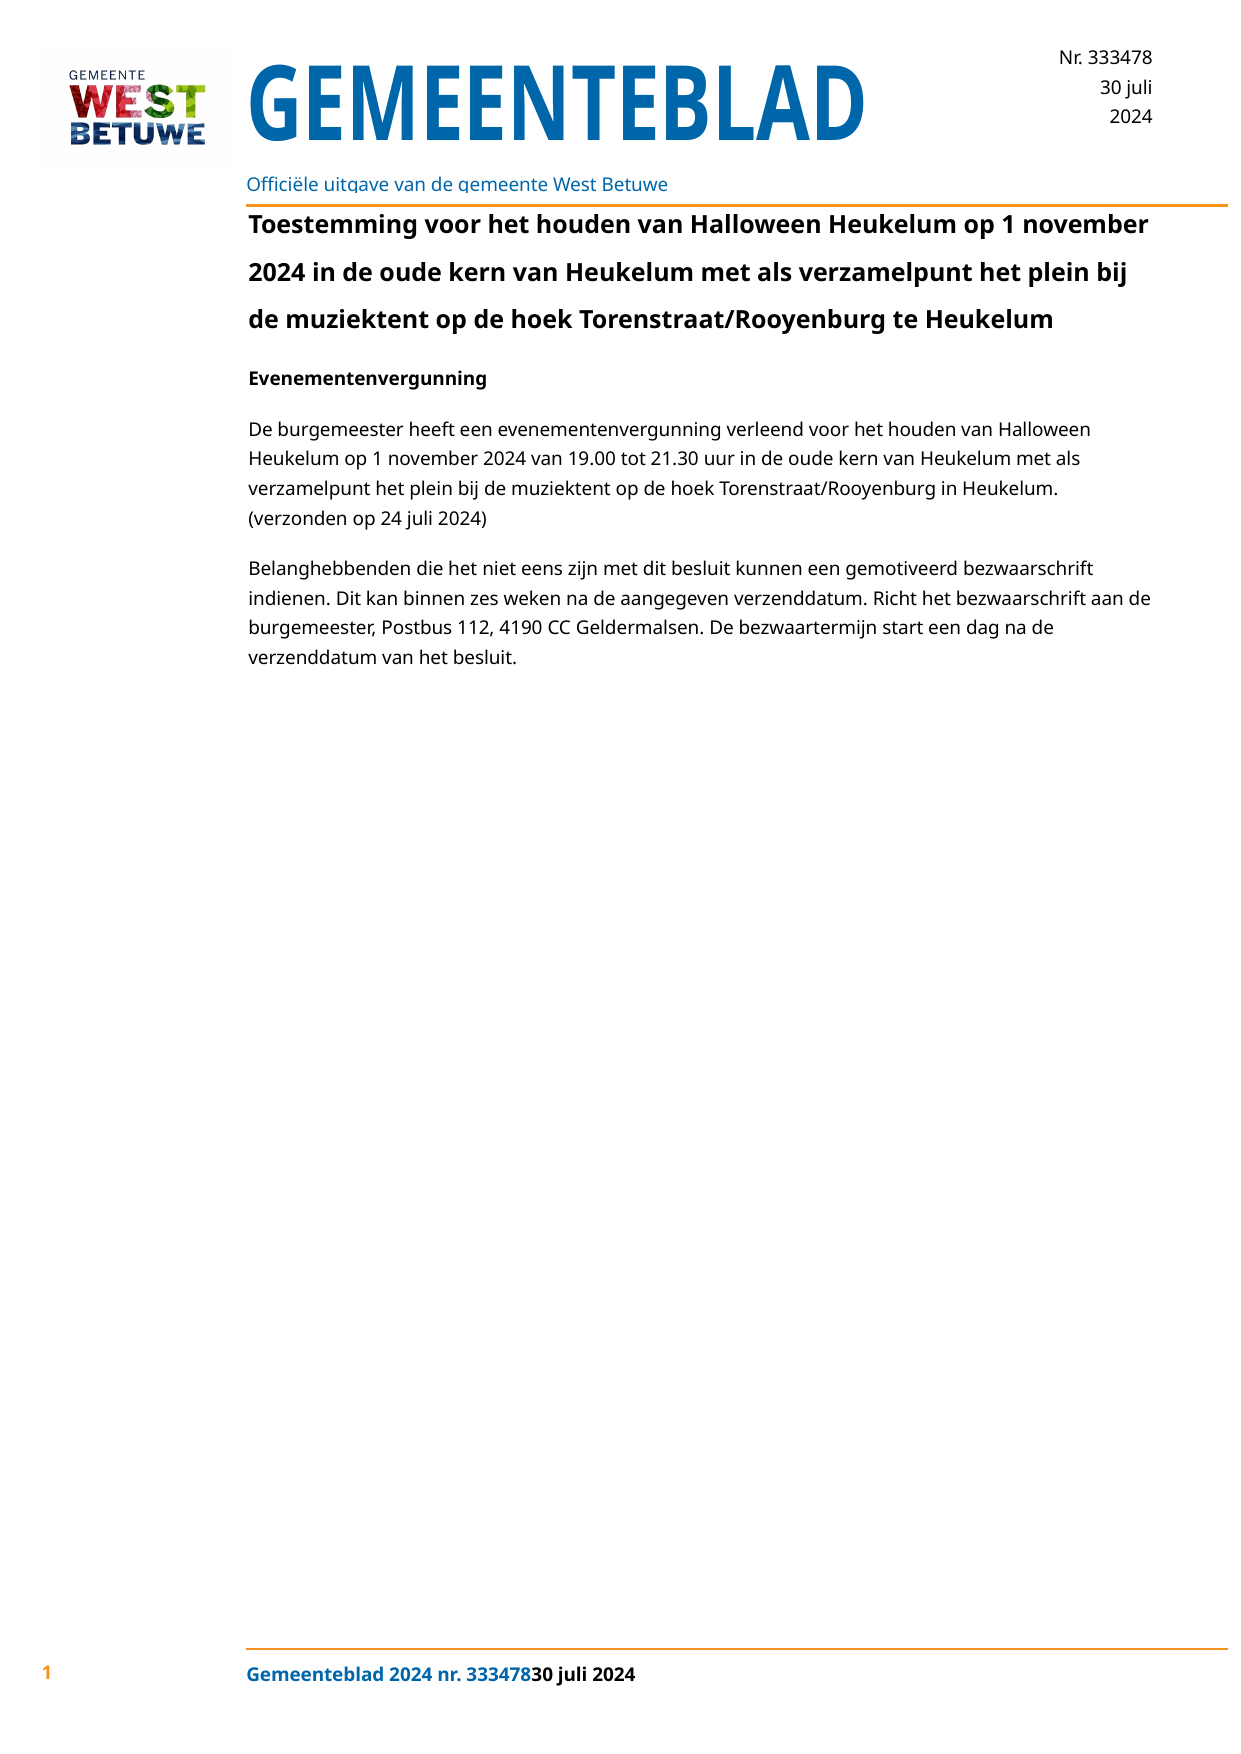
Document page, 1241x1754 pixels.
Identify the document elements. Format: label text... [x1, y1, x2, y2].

text De burgemeester heeft een evenementenvergunning verleend voor het houden van Halloween Heukelum op 1 november 2024 van 19.00 tot 21.30 uur in de oude kern van Heukelum met als verzamelpunt het plein bij de muziektent op de hoek Torenstraat/Rooyenburg in Heukelum. (verzonden op 24 juli 2024) [248, 416, 1152, 530]
picture [41, 47, 231, 172]
text Evenementenvergunning [248, 366, 1152, 391]
text Belanghebbenden die het niet eens zijn met dit besluit kunnen een gemotiveerd bezwaarschrift indienen. Dit kan binnen zes weken na de aangegeven verzenddatum. Richt het bezwaarschrift aan de burgemeester, Postbus 112, 4190 CC Geldermalsen. De bezwaartermijn start een dag na de verzenddatum van het besluit. [248, 555, 1152, 669]
text Toestemming voor het houden van Halloween Heukelum op 1 november 2024 in de oude kern van Heukelum met als verzamelpunt het plein bij de muziektent op de hoek Torenstraat/Rooyenburg te Heukelum [248, 207, 1152, 336]
